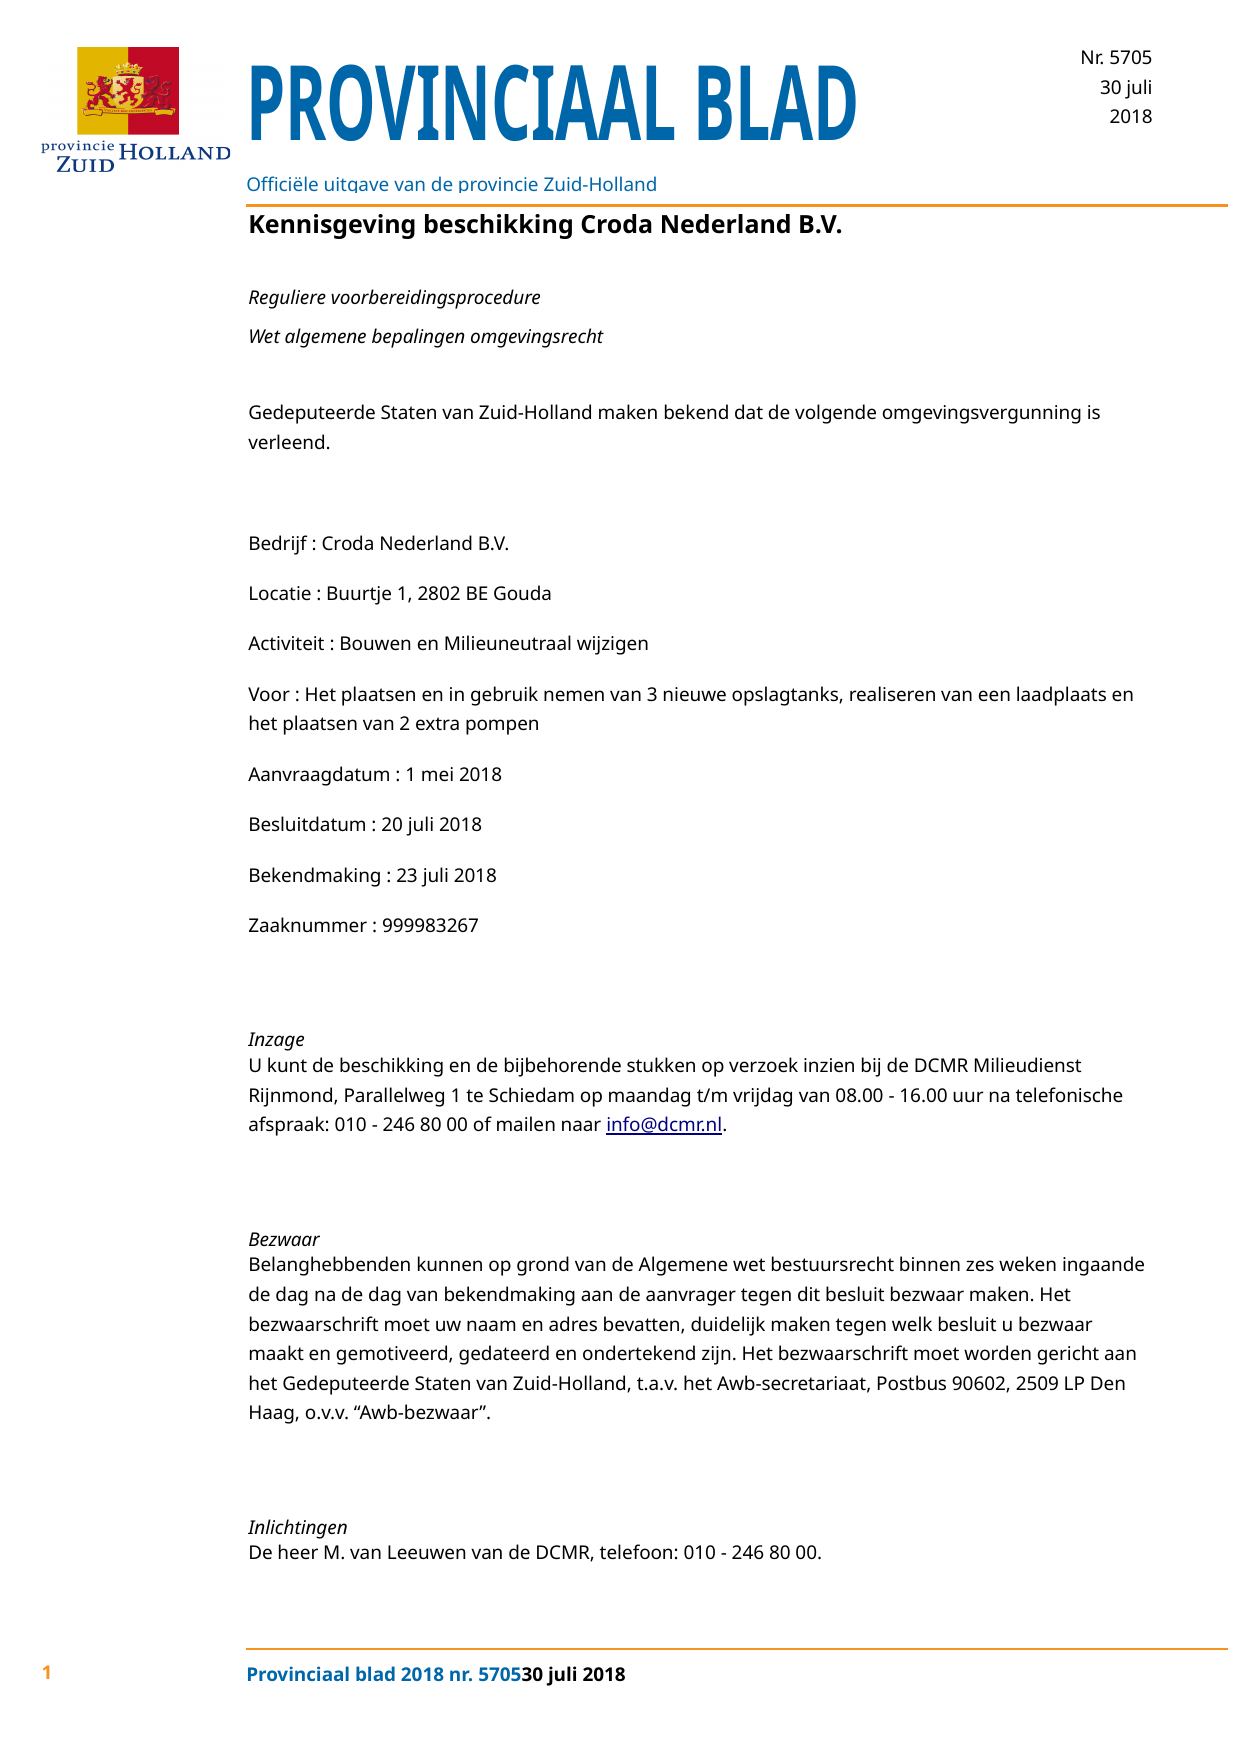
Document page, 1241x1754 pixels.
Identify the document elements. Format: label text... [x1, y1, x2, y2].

text Activiteit : Bouwen en Milieuneutraal wijzigen [248, 631, 1152, 656]
text Inlichtingen [248, 1514, 1152, 1539]
text Voor : Het plaatsen en in gebruik nemen van 3 nieuwe opslagtanks, realiseren van een laadplaats en het plaatsen van 2 extra pompen [248, 681, 1152, 736]
text Aanvraagdatum : 1 mei 2018 [248, 761, 1152, 787]
text Bedrijf : Croda Nederland B.V. [248, 530, 1152, 555]
text Bekendmaking : 23 juli 2018 [248, 862, 1152, 887]
text Gedeputeerde Staten van Zuid-Holland maken bekend dat de volgende omgevingsvergunning is verleend. [248, 399, 1152, 454]
text Reguliere voorbereidingsprocedure [248, 284, 1152, 309]
text De heer M. van Leeuwen van de DCMR, telefoon: 010 - 246 80 00. [248, 1539, 1152, 1565]
text Zaaknummer : 999983267 [248, 912, 1152, 938]
picture [41, 47, 231, 172]
text Bezwaar [248, 1226, 1152, 1252]
text Inzage [248, 1027, 1152, 1052]
text Belanghebbenden kunnen op grond van de Algemene wet bestuursrecht binnen zes weken ingaande de dag na de dag van bekendmaking aan de aanvrager tegen dit besluit bezwaar maken. Het bezwaarschrift moet uw naam en adres bevatten, duidelijk maken tegen welk besluit u bezwaar maakt en gemotiveerd, gedateerd en ondertekend zijn. Het bezwaarschrift moet worden gericht aan het Gedeputeerde Staten van Zuid-Holland, t.a.v. het Awb-secretariaat, Postbus 90602, 2509 LP Den Haag, o.v.v. “Awb-bezwaar”. [248, 1252, 1152, 1425]
text Kennisgeving beschikking Croda Nederland B.V. [248, 207, 1152, 241]
text Besluitdatum : 20 juli 2018 [248, 811, 1152, 837]
text Locatie : Buurtje 1, 2802 BE Gouda [248, 580, 1152, 606]
text Wet algemene bepalingen omgevingsrecht [248, 323, 1152, 349]
text U kunt de beschikking en de bijbehorende stukken op verzoek inzien bij de DCMR Milieudienst Rijnmond, Parallelweg 1 te Schiedam op maandag t/m vrijdag van 08.00 - 16.00 uur na telefonische afspraak: 010 - 246 80 00 of mailen naar info@dcmr.nl. [248, 1052, 1152, 1137]
